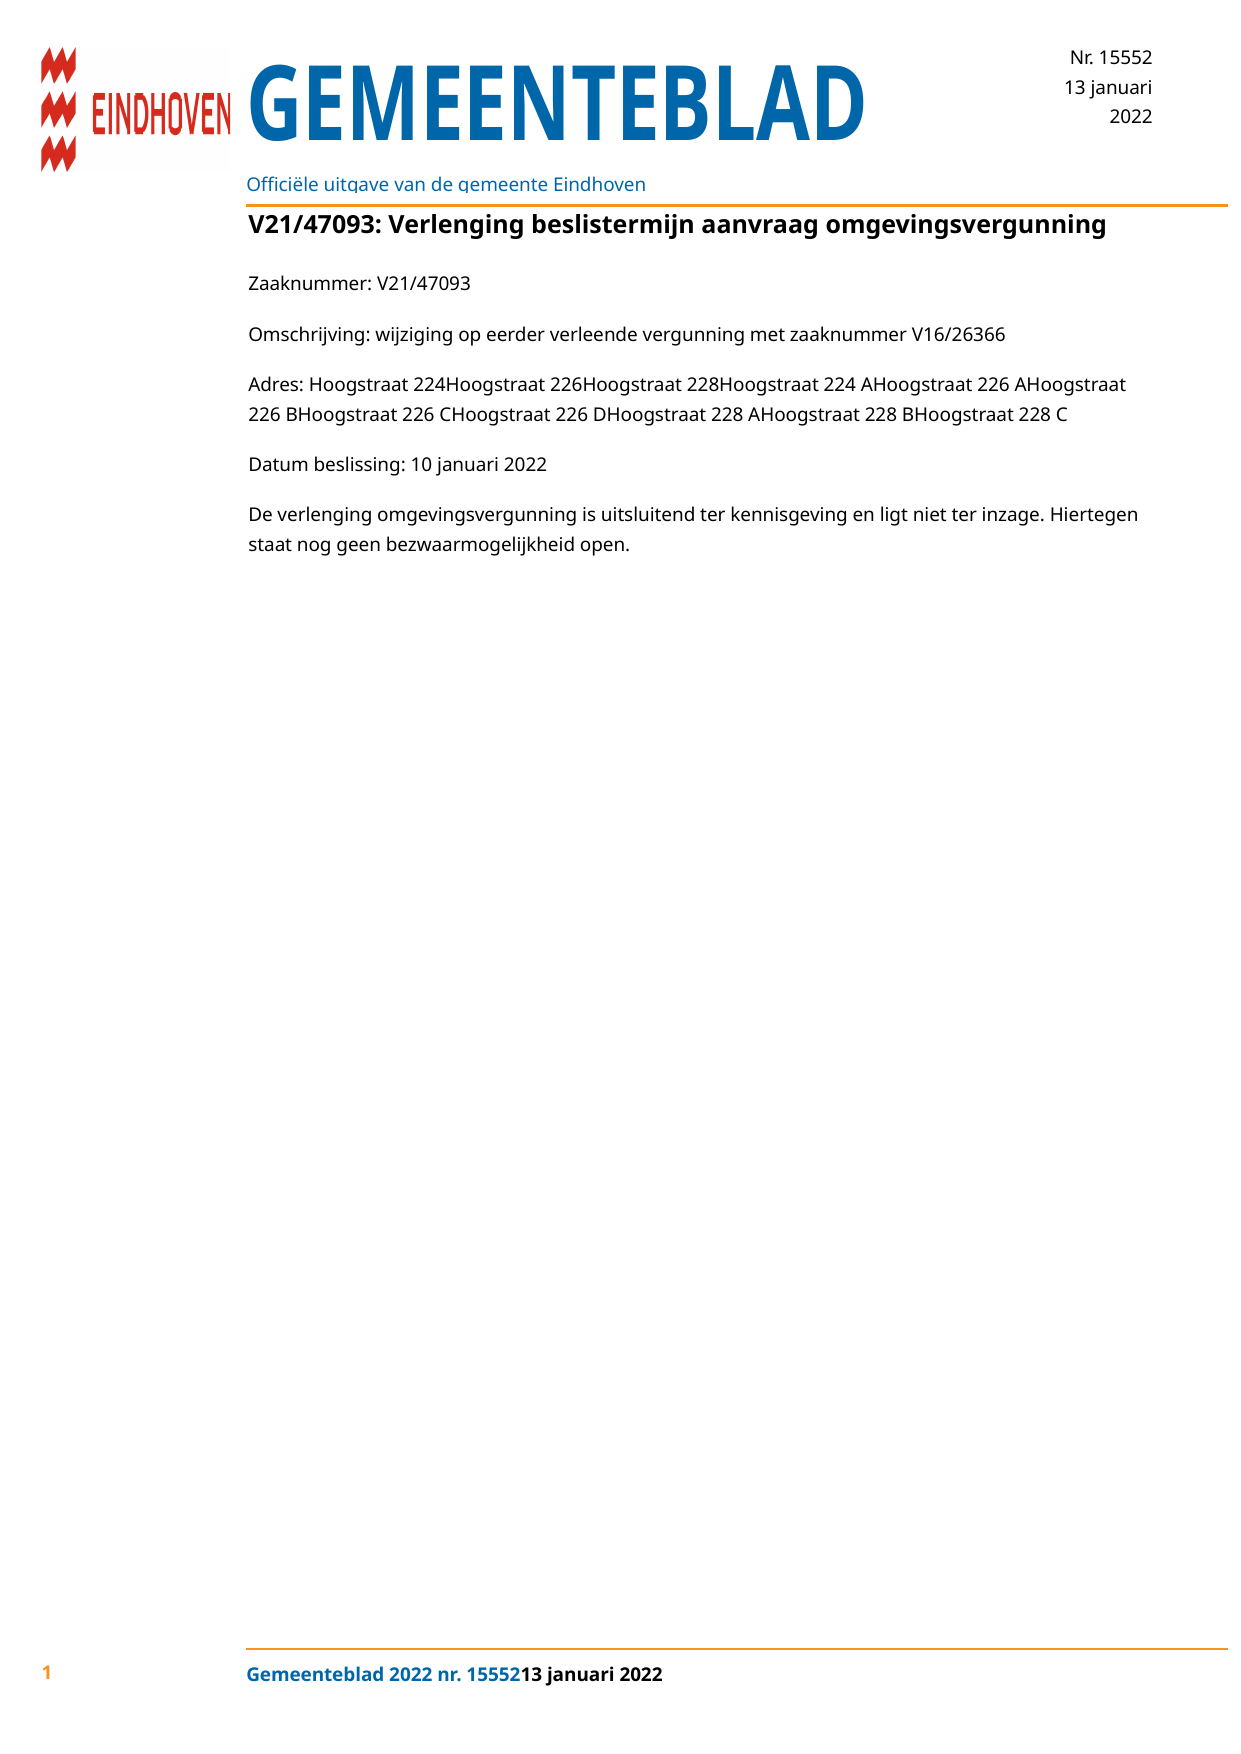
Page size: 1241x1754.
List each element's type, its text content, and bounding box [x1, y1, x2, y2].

text V21/47093: Verlenging beslistermijn aanvraag omgevingsvergunning [248, 207, 1152, 241]
text Zaaknummer: V21/47093 [248, 270, 1152, 296]
text De verlenging omgevingsvergunning is uitsluitend ter kennisgeving en ligt niet ter inzage. Hiertegen staat nog geen bezwaarmogelijkheid open. [248, 502, 1152, 557]
text Omschrijving: wijziging op eerder verleende vergunning met zaaknummer V16/26366 [248, 321, 1152, 346]
text Adres: Hoogstraat 224Hoogstraat 226Hoogstraat 228Hoogstraat 224 AHoogstraat 226 AHoogstraat 226 BHoogstraat 226 CHoogstraat 226 DHoogstraat 228 AHoogstraat 228 BHoogstraat 228 C [248, 371, 1152, 426]
text Datum beslissing: 10 januari 2022 [248, 451, 1152, 477]
picture [41, 47, 231, 172]
